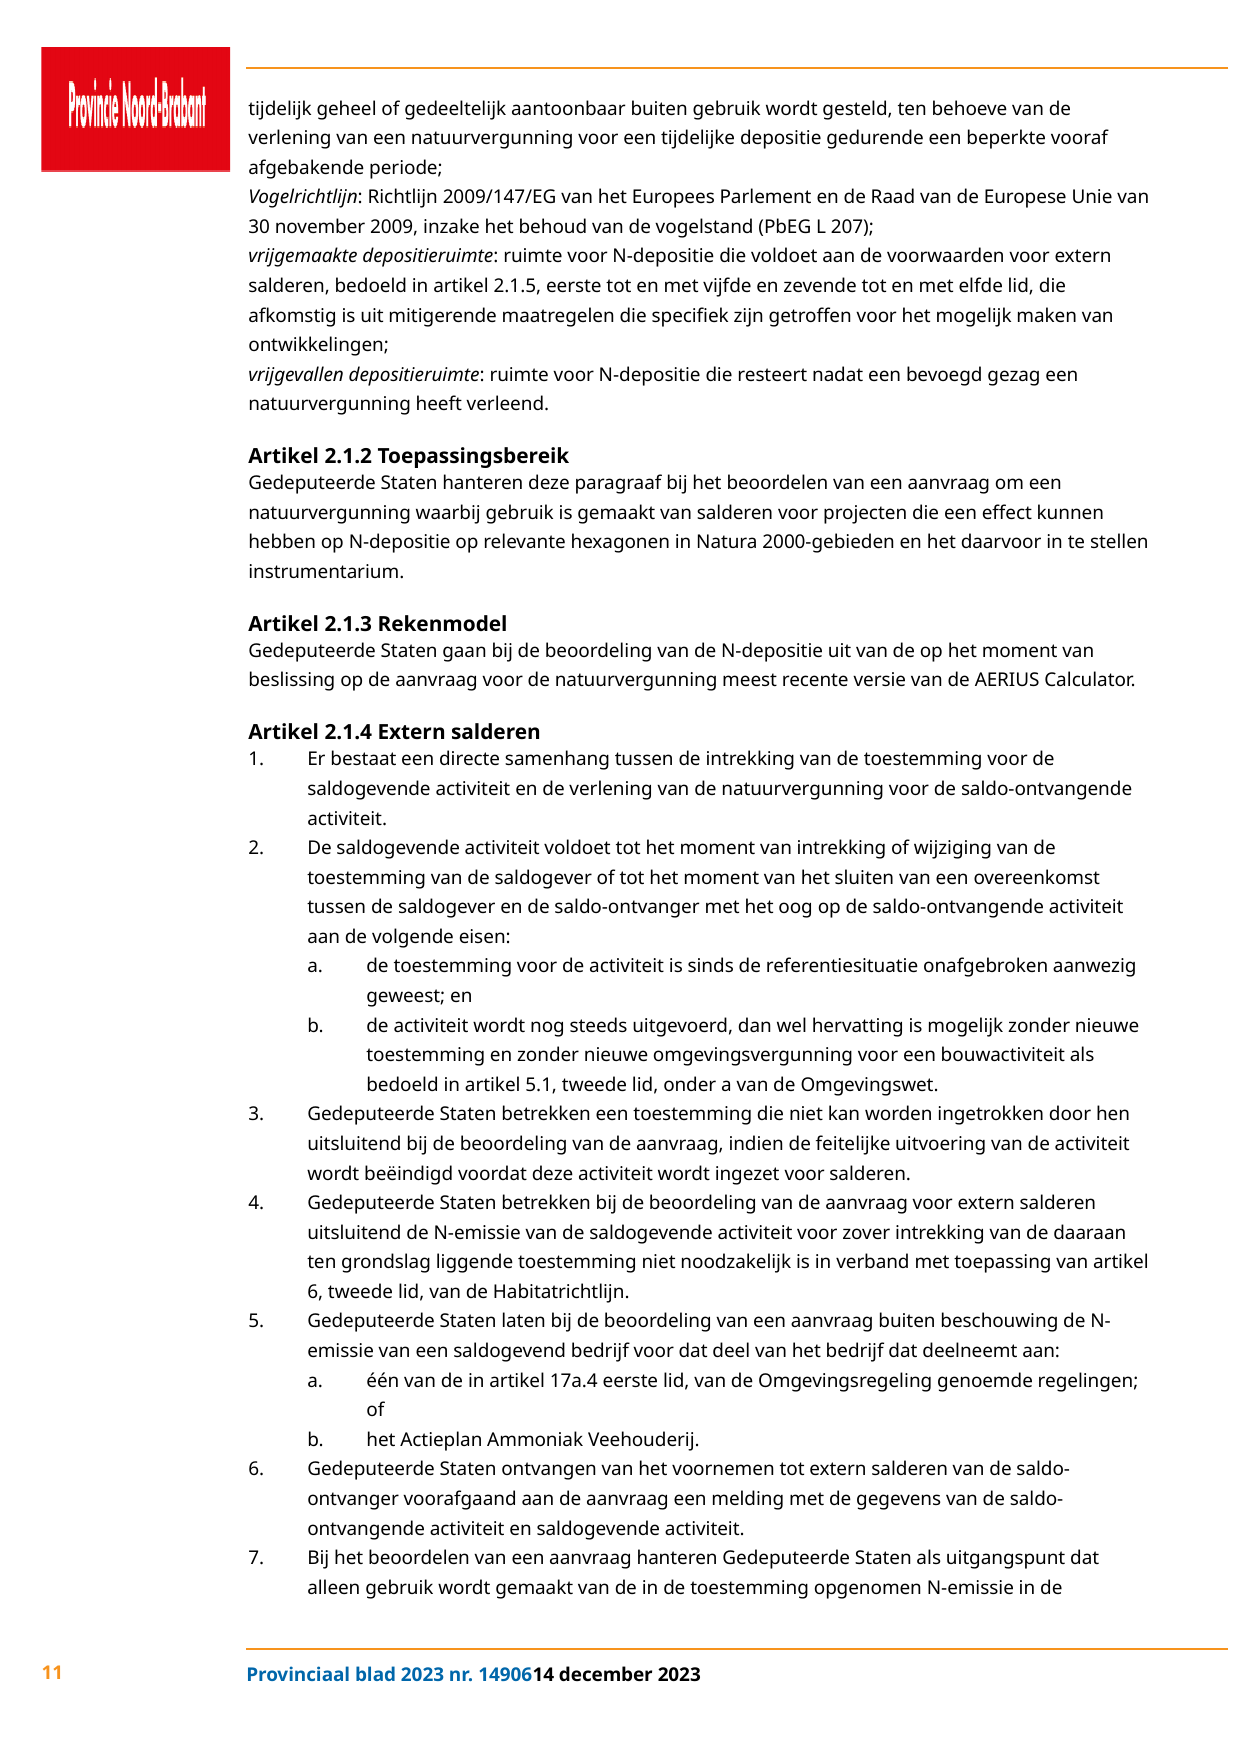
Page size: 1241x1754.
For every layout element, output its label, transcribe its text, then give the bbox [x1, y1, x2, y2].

list Bij het beoordelen van een aanvraag hanteren Gedeputeerde Staten als uitgangspunt dat alleen gebruik wordt gemaakt van de in de toestemming opgenomen N-emissie in de [248, 1544, 1152, 1599]
list de activiteit wordt nog steeds uitgevoerd, dan wel hervatting is mogelijk zonder nieuwe toestemming en zonder nieuwe omgevingsvergunning voor een bouwactiviteit als bedoeld in artikel 5.1, tweede lid, onder a van de Omgevingswet. [307, 1012, 1152, 1097]
list de toestemming voor de activiteit is sinds de referentiesituatie onafgebroken aanwezig geweest; en [307, 953, 1152, 1008]
list Gedeputeerde Staten laten bij de beoordeling van een aanvraag buiten beschouwing de N-emissie van een saldogevend bedrijf voor dat deel van het bedrijf dat deelneemt aan: [248, 1308, 1152, 1363]
list één van de in artikel 17a.4 eerste lid, van de Omgevingsregeling genoemde regelingen; of [307, 1367, 1152, 1422]
text Artikel 2.1.4 Extern salderen [248, 717, 1152, 746]
list Gedeputeerde Staten betrekken een toestemming die niet kan worden ingetrokken door hen uitsluitend bij de beoordeling van de aanvraag, indien de feitelijke uitvoering van de activiteit wordt beëindigd voordat deze activiteit wordt ingezet voor salderen. [248, 1101, 1152, 1185]
text Vogelrichtlijn: Richtlijn 2009/147/EG van het Europees Parlement en de Raad van de Europese Unie van 30 november 2009, inzake het behoud van de vogelstand (PbEG L 207); [248, 183, 1152, 239]
text vrijgevallen depositieruimte: ruimte voor N-depositie die resteert nadat een bevoegd gezag een natuurvergunning heeft verleend. [248, 361, 1152, 416]
text Artikel 2.1.2 Toepassingsbereik [248, 441, 1152, 469]
text Gedeputeerde Staten hanteren deze paragraaf bij het beoordelen van een aanvraag om een natuurvergunning waarbij gebruik is gemaakt van salderen voor projecten die een effect kunnen hebben op N-depositie op relevante hexagonen in Natura 2000-gebieden en het daarvoor in te stellen instrumentarium. [248, 469, 1152, 584]
text tijdelijk geheel of gedeeltelijk aantoonbaar buiten gebruik wordt gesteld, ten behoeve van de verlening van een natuurvergunning voor een tijdelijke depositie gedurende een beperkte vooraf afgebakende periode; [248, 95, 1152, 180]
text vrijgemaakte depositieruimte: ruimte voor N-depositie die voldoet aan de voorwaarden voor extern salderen, bedoeld in artikel 2.1.5, eerste tot en met vijfde en zevende tot en met elfde lid, die afkomstig is uit mitigerende maatregelen die specifiek zijn getroffen voor het mogelijk maken van ontwikkelingen; [248, 243, 1152, 357]
list Er bestaat een directe samenhang tussen de intrekking van de toestemming voor de saldogevende activiteit en de verlening van de natuurvergunning voor de saldo-ontvangende activiteit. [248, 746, 1152, 830]
list het Actieplan Ammoniak Veehouderij. [307, 1426, 1152, 1452]
text Artikel 2.1.3 Rekenmodel [248, 609, 1152, 637]
list Gedeputeerde Staten ontvangen van het voornemen tot extern salderen van de saldo-ontvanger voorafgaand aan de aanvraag een melding met de gegevens van de saldo-ontvangende activiteit en saldogevende activiteit. [248, 1456, 1152, 1540]
text Gedeputeerde Staten gaan bij de beoordeling van de N-depositie uit van de op het moment van beslissing op de aanvraag voor de natuurvergunning meest recente versie van de AERIUS Calculator. [248, 637, 1152, 692]
picture [41, 47, 231, 172]
list Gedeputeerde Staten betrekken bij de beoordeling van de aanvraag voor extern salderen uitsluitend de N-emissie van de saldogevende activiteit voor zover intrekking van de daaraan ten grondslag liggende toestemming niet noodzakelijk is in verband met toepassing van artikel 6, tweede lid, van de Habitatrichtlijn. [248, 1189, 1152, 1304]
list De saldogevende activiteit voldoet tot het moment van intrekking of wijziging van de toestemming van de saldogever of tot het moment van het sluiten van een overeenkomst tussen de saldogever en de saldo-ontvanger met het oog op de saldo-ontvangende activiteit aan de volgende eisen: [248, 834, 1152, 949]
